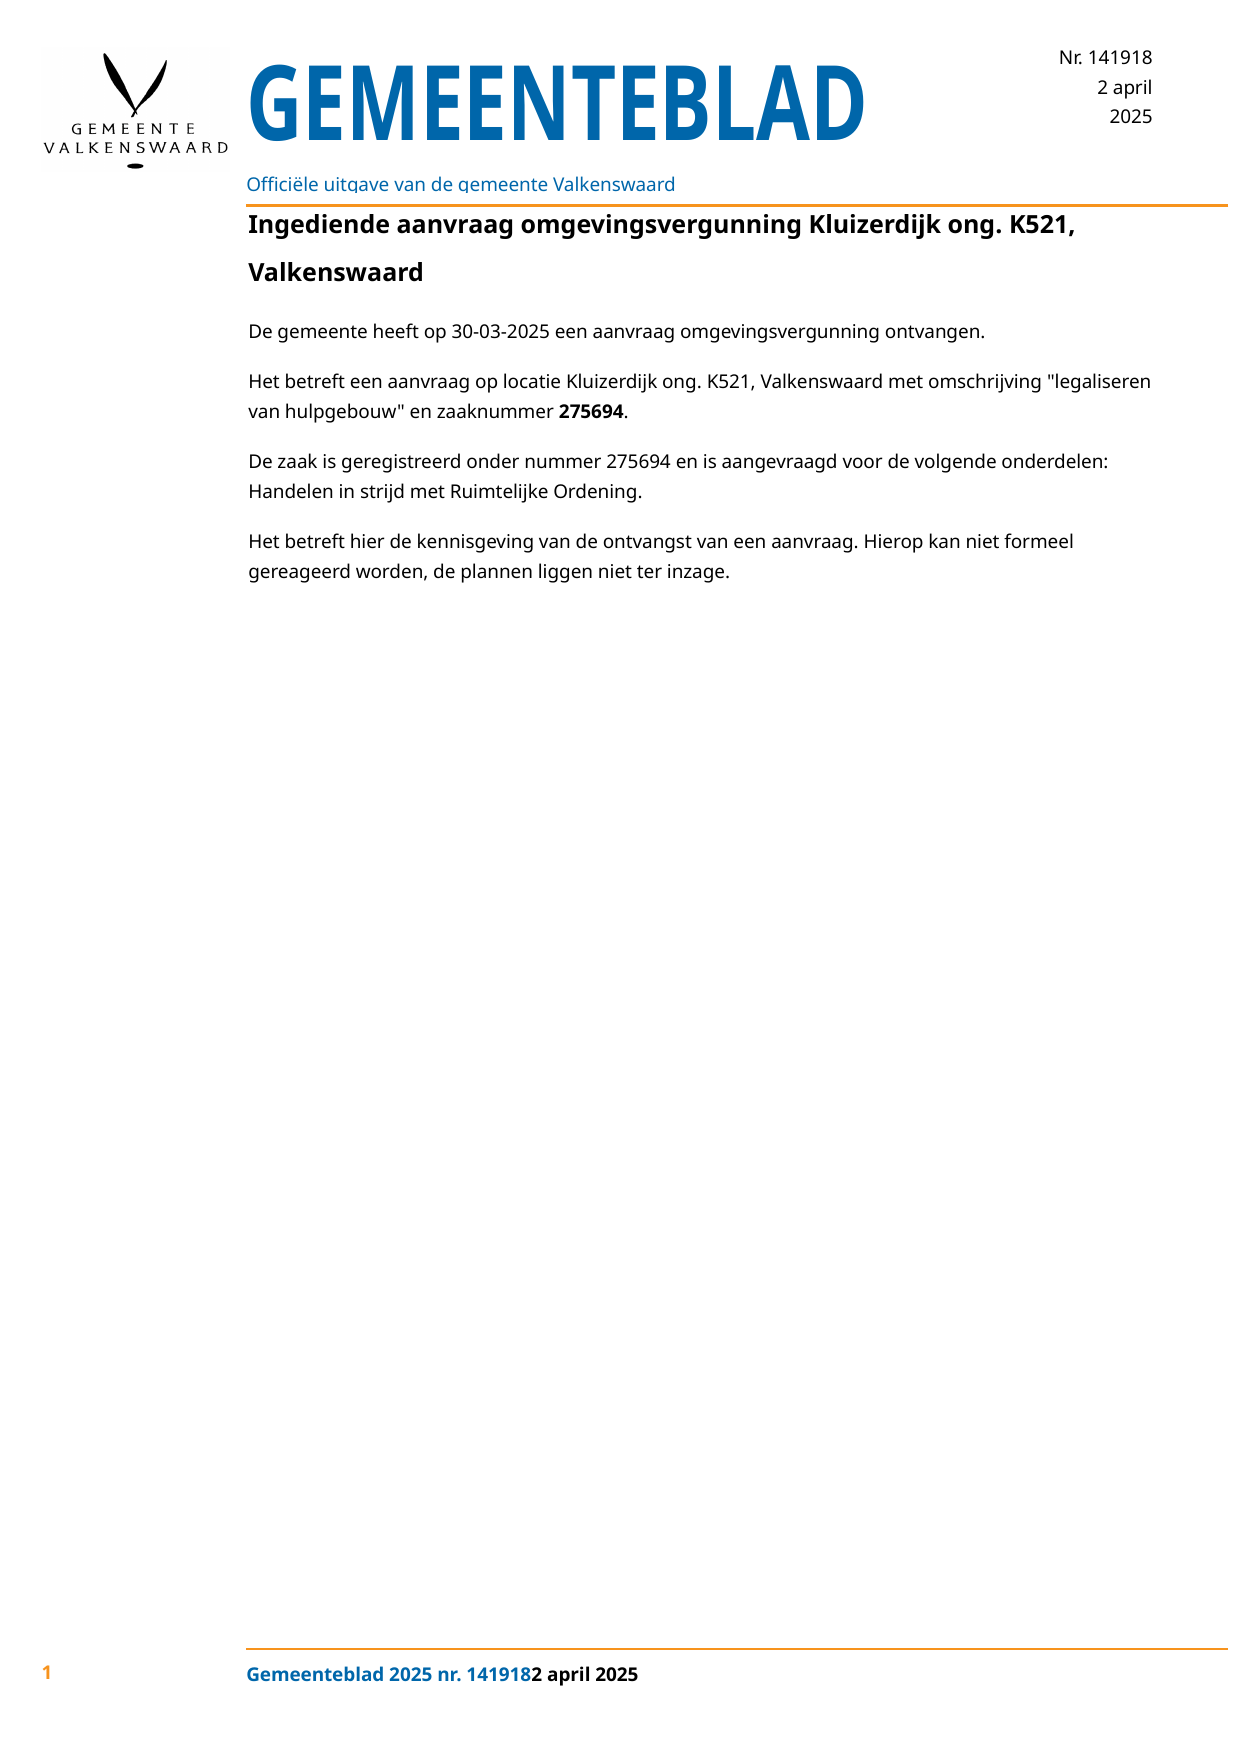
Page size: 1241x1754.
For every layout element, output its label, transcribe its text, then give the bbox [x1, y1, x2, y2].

text Het betreft een aanvraag op locatie Kluizerdijk ong. K521, Valkenswaard met omschrijving "legaliseren van hulpgebouw" en zaaknummer 275694. [248, 368, 1152, 424]
text Ingediende aanvraag omgevingsvergunning Kluizerdijk ong. K521, Valkenswaard [248, 207, 1152, 288]
text De gemeente heeft op 30-03-2025 een aanvraag omgevingsvergunning ontvangen. [248, 318, 1152, 344]
text Het betreft hier de kennisgeving van de ontvangst van een aanvraag. Hierop kan niet formeel gereageerd worden, de plannen liggen niet ter inzage. [248, 528, 1152, 584]
picture [41, 47, 231, 172]
text De zaak is geregistreerd onder nummer 275694 en is aangevraagd voor de volgende onderdelen: Handelen in strijd met Ruimtelijke Ordening. [248, 448, 1152, 504]
